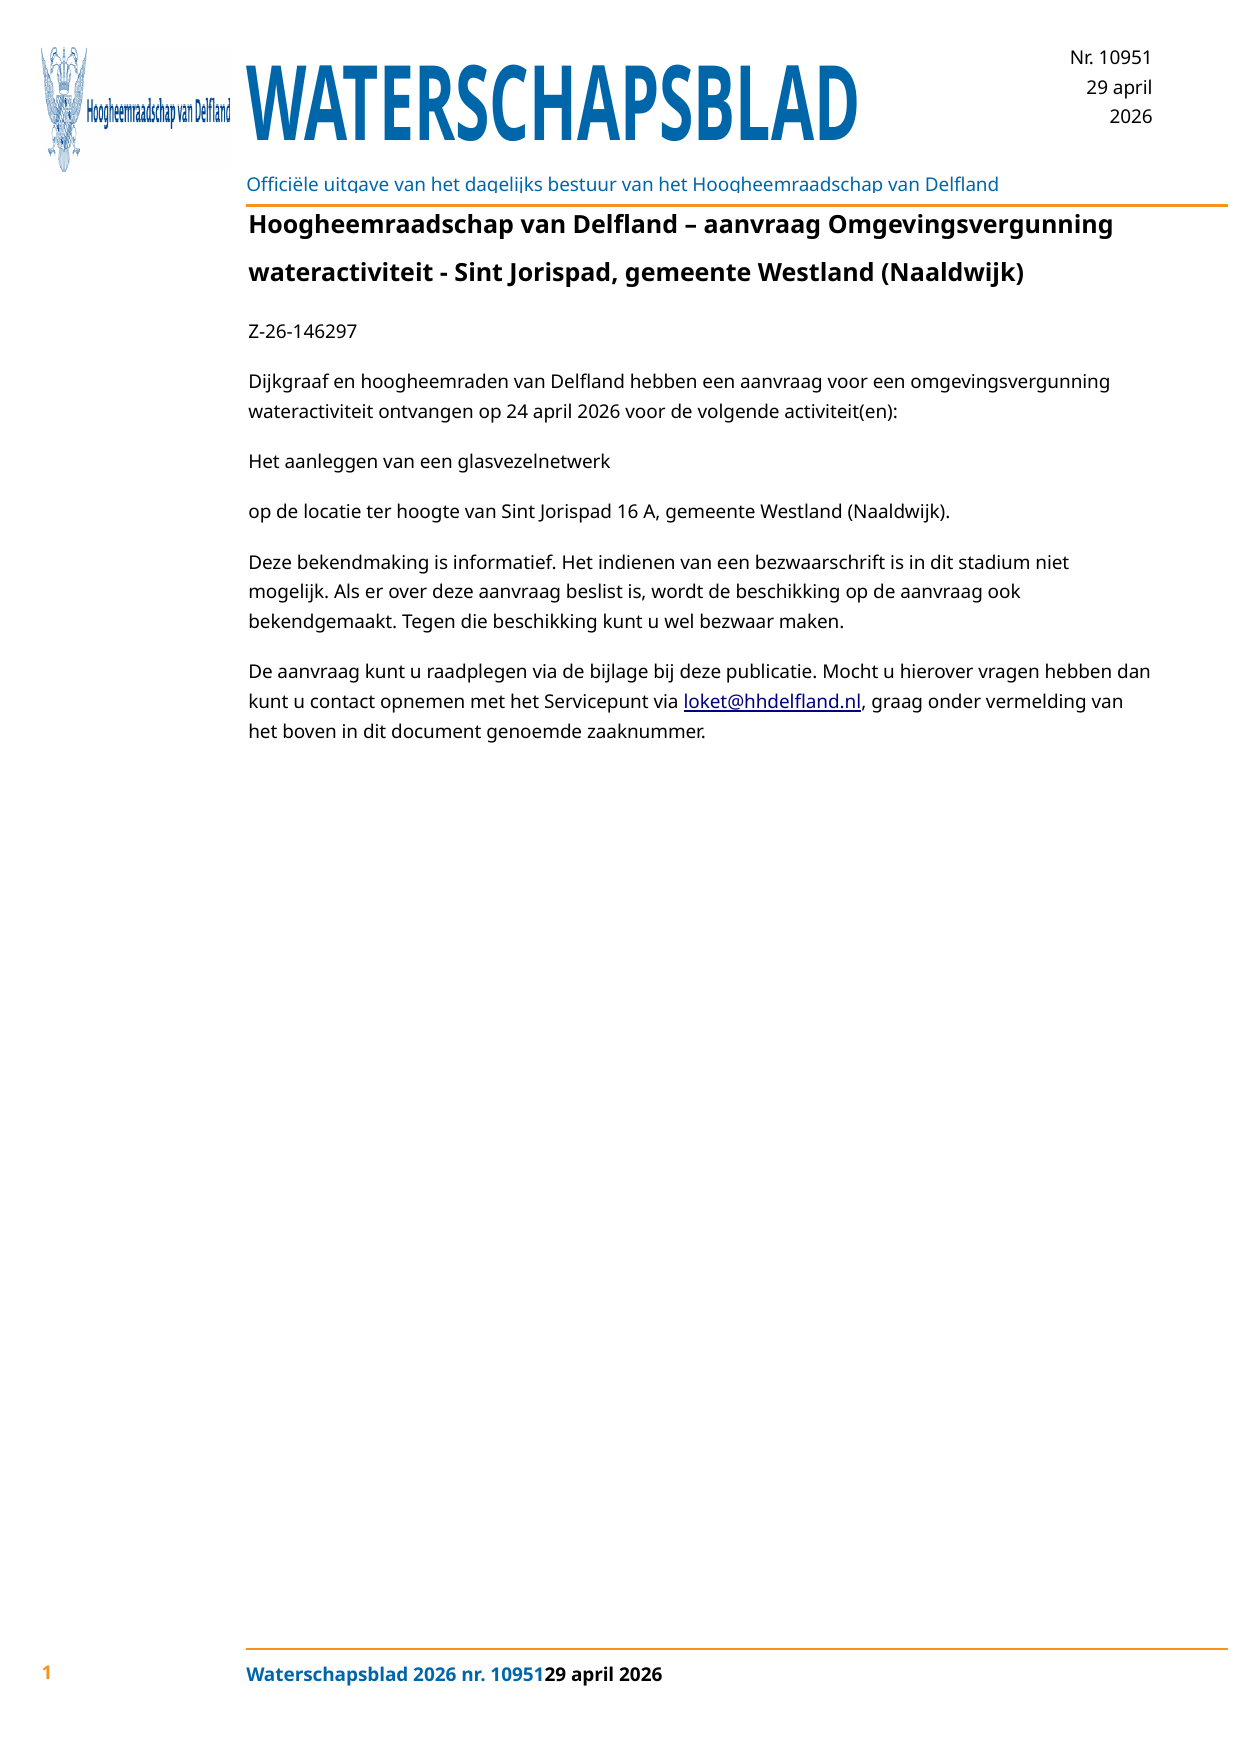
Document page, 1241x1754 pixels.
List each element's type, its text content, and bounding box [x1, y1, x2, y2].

text Het aanleggen van een glasvezelnetwerk [248, 448, 1152, 474]
text Z-26-146297 [248, 318, 1152, 344]
text Deze bekendmaking is informatief. Het indienen van een bezwaarschrift is in dit stadium niet mogelijk. Als er over deze aanvraag beslist is, wordt de beschikking op de aanvraag ook bekendgemaakt. Tegen die beschikking kunt u wel bezwaar maken. [248, 549, 1152, 634]
text Hoogheemraadschap van Delfland – aanvraag Omgevingsvergunning wateractiviteit - Sint Jorispad, gemeente Westland (Naaldwijk) [248, 207, 1152, 288]
text op de locatie ter hoogte van Sint Jorispad 16 A, gemeente Westland (Naaldwijk). [248, 499, 1152, 524]
picture [41, 47, 231, 172]
text De aanvraag kunt u raadplegen via de bijlage bij deze publicatie. Mocht u hierover vragen hebben dan kunt u contact opnemen met het Servicepunt via loket@hhdelfland.nl, graag onder vermelding van het boven in dit document genoemde zaaknummer. [248, 659, 1152, 744]
text Dijkgraaf en hoogheemraden van Delfland hebben een aanvraag voor een omgevingsvergunning wateractiviteit ontvangen op 24 april 2026 voor de volgende activiteit(en): [248, 368, 1152, 424]
